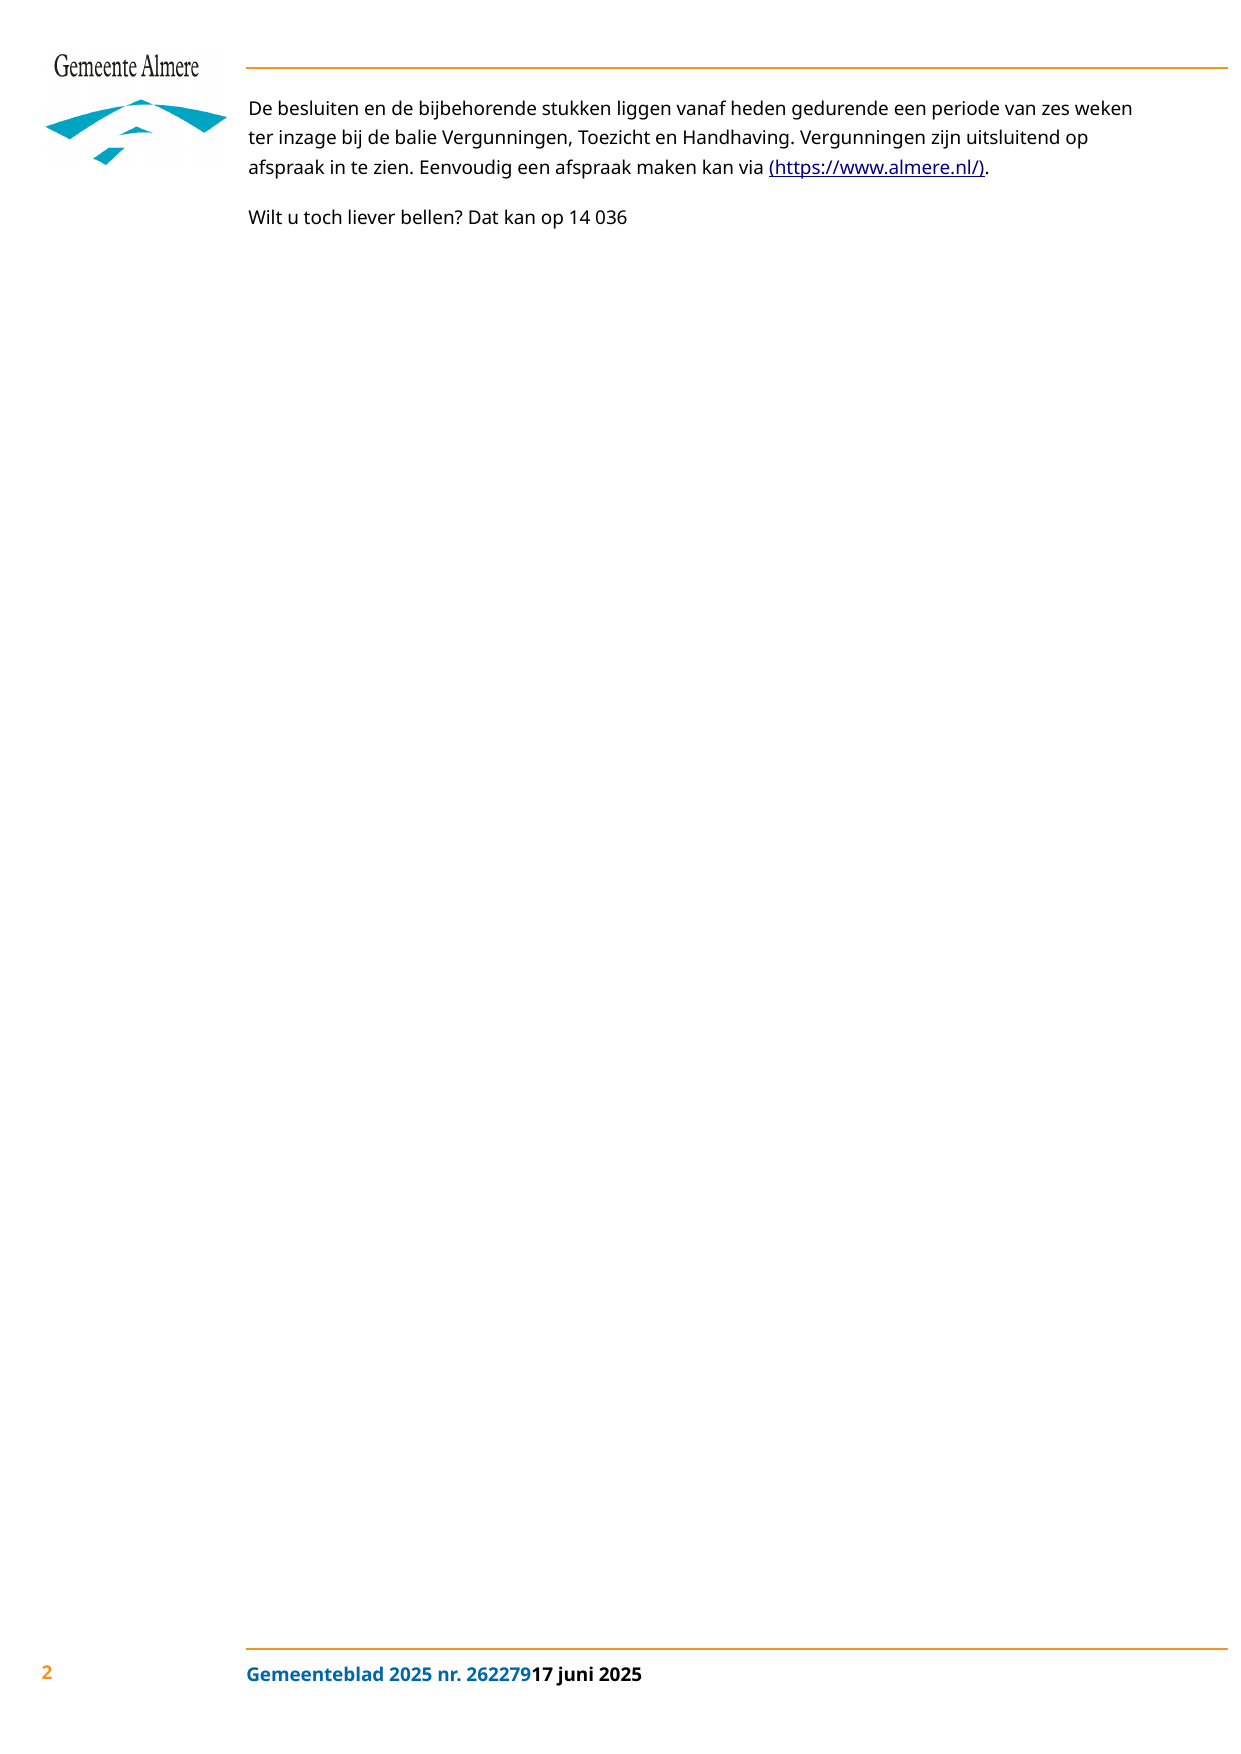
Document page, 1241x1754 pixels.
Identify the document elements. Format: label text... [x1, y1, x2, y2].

text De besluiten en de bijbehorende stukken liggen vanaf heden gedurende een periode van zes weken ter inzage bij de balie Vergunningen, Toezicht en Handhaving. Vergunningen zijn uitsluitend op afspraak in te zien. Eenvoudig een afspraak maken kan via (https://www.almere.nl/). [248, 95, 1152, 180]
picture [41, 47, 231, 172]
text Wilt u toch liever bellen? Dat kan op 14 036 [248, 204, 1152, 230]
